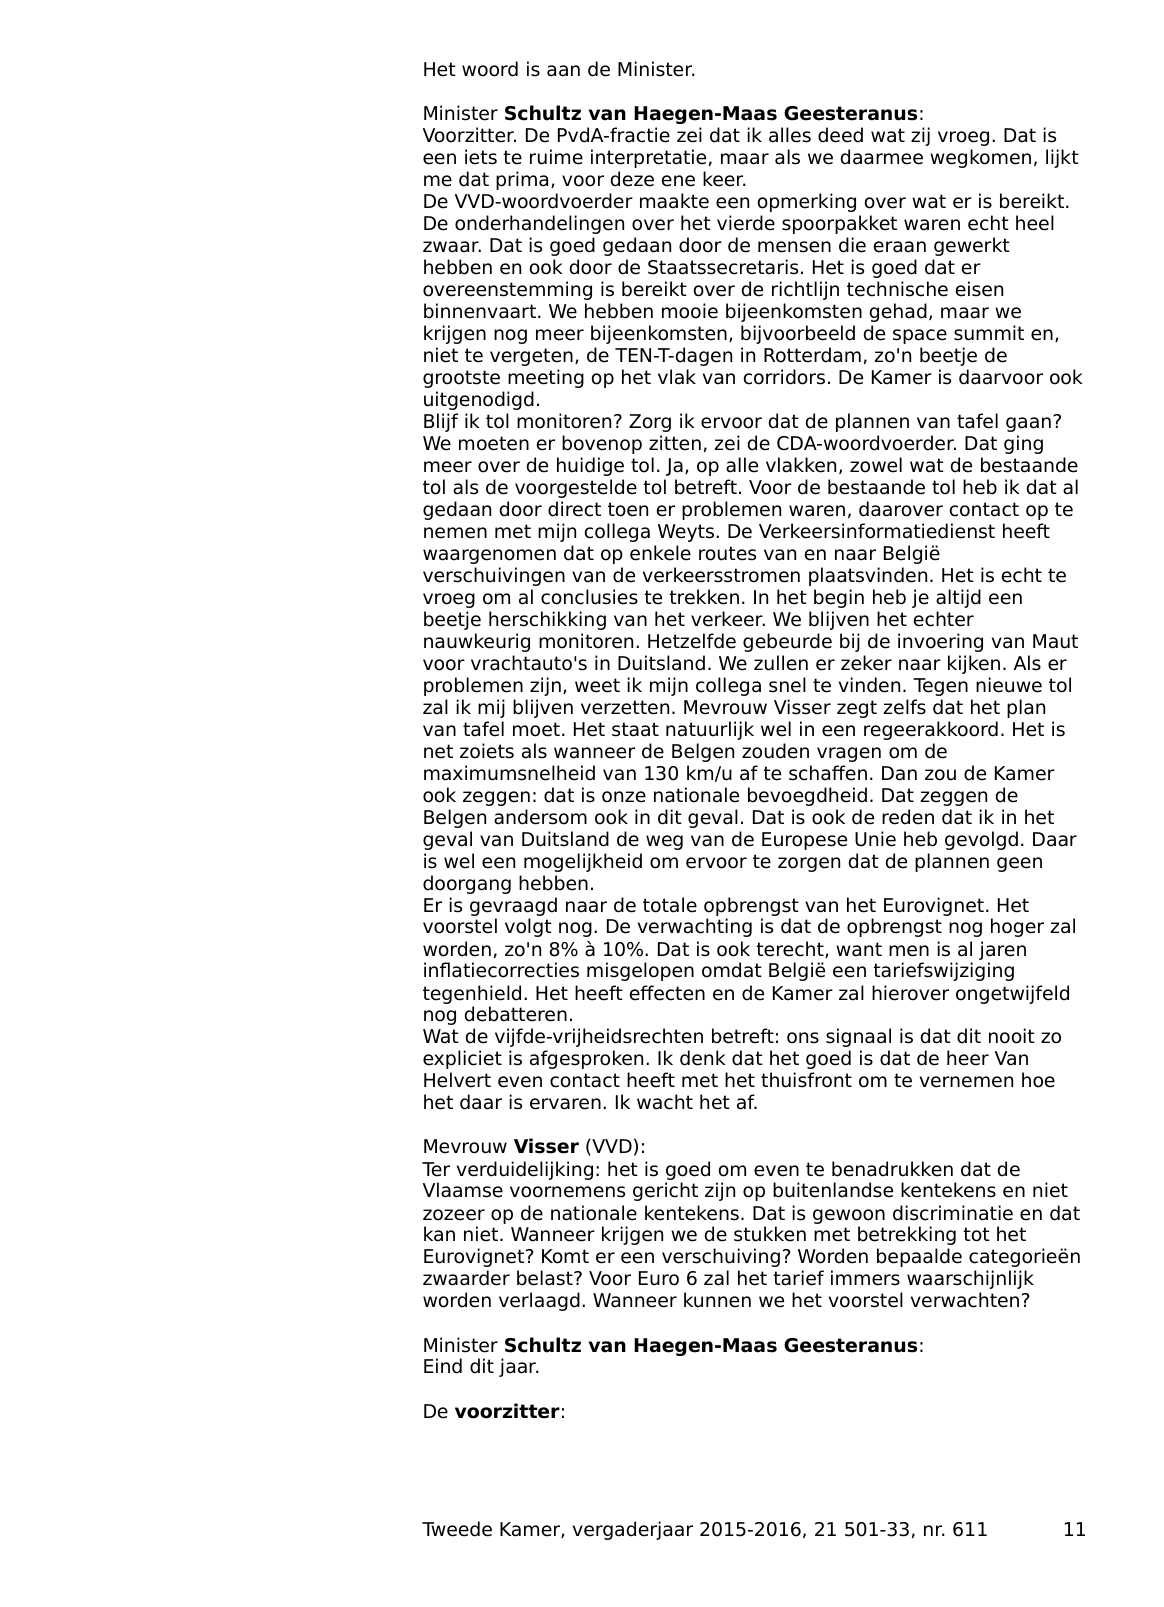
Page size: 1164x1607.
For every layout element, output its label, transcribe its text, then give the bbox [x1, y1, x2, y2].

text De VVD-woordvoerder maakte een opmerking over wat er is bereikt. De onderhandelingen over het vierde spoorpakket waren echt heel zwaar. Dat is goed gedaan door de mensen die eraan gewerkt hebben en ook door de Staatssecretaris. Het is goed dat er overeenstemming is bereikt over de richtlijn technische eisen binnenvaart. We hebben mooie bijeenkomsten gehad, maar we krijgen nog meer bijeenkomsten, bijvoorbeeld de space summit en, niet te vergeten, de TEN-T-dagen in Rotterdam, zo'n beetje de grootste meeting op het vlak van corridors. De Kamer is daarvoor ook uitgenodigd. [422, 191, 1087, 411]
text Wat de vijfde-vrijheidsrechten betreft: ons signaal is dat dit nooit zo expliciet is afgesproken. Ik denk dat het goed is dat de heer Van Helvert even contact heeft met het thuisfront om te vernemen hoe het daar is ervaren. Ik wacht het af. [422, 1026, 1087, 1114]
text Ter verduidelijking: het is goed om even te benadrukken dat de Vlaamse voornemens gericht zijn op buitenlandse kentekens en niet zozeer op de nationale kentekens. Dat is gewoon discriminatie en dat kan niet. Wanneer krijgen we de stukken met betrekking tot het Eurovignet? Komt er een verschuiving? Worden bepaalde categorieën zwaarder belast? Voor Euro 6 zal het tarief immers waarschijnlijk worden verlaagd. Wanneer kunnen we het voorstel verwachten? [422, 1158, 1087, 1312]
text Blijf ik tol monitoren? Zorg ik ervoor dat de plannen van tafel gaan? We moeten er bovenop zitten, zei de CDA-woordvoerder. Dat ging meer over de huidige tol. Ja, op alle vlakken, zowel wat de bestaande tol als de voorgestelde tol betreft. Voor de bestaande tol heb ik dat al gedaan door direct toen er problemen waren, daarover contact op te nemen met mijn collega Weyts. De Verkeersinformatiedienst heeft waargenomen dat op enkele routes van en naar België verschuivingen van de verkeersstromen plaatsvinden. Het is echt te vroeg om al conclusies te trekken. In het begin heb je altijd een beetje herschikking van het verkeer. We blijven het echter nauwkeurig monitoren. Hetzelfde gebeurde bij de invoering van Maut voor vrachtauto's in Duitsland. We zullen er zeker naar kijken. Als er problemen zijn, weet ik mijn collega snel te vinden. Tegen nieuwe tol zal ik mij blijven verzetten. Mevrouw Visser zegt zelfs dat het plan van tafel moet. Het staat natuurlijk wel in een regeerakkoord. Het is net zoiets als wanneer de Belgen zouden vragen om de maximumsnelheid van 130 km/u af te schaffen. Dan zou de Kamer ook zeggen: dat is onze nationale bevoegdheid. Dat zeggen de Belgen andersom ook in dit geval. Dat is ook de reden dat ik in het geval van Duitsland de weg van de Europese Unie heb gevolgd. Daar is wel een mogelijkheid om ervoor te zorgen dat de plannen geen doorgang hebben. [422, 411, 1087, 894]
text Het woord is aan de Minister. [422, 59, 1087, 81]
text Eind dit jaar. [422, 1356, 1087, 1378]
text Er is gevraagd naar de totale opbrengst van het Eurovignet. Het voorstel volgt nog. De verwachting is dat de opbrengst nog hoger zal worden, zo'n 8% à 10%. Dat is ook terecht, want men is al jaren inflatiecorrecties misgelopen omdat België een tariefswijziging tegenhield. Het heeft effecten en de Kamer zal hierover ongetwijfeld nog debatteren. [422, 894, 1087, 1026]
text Minister Schultz van Haegen-Maas Geesteranus: [422, 103, 1087, 125]
text Voorzitter. De PvdA-fractie zei dat ik alles deed wat zij vroeg. Dat is een iets te ruime interpretatie, maar als we daarmee wegkomen, lijkt me dat prima, voor deze ene keer. [422, 125, 1087, 191]
text De voorzitter: [422, 1401, 1087, 1423]
text Mevrouw Visser (VVD): [422, 1136, 1087, 1158]
text Minister Schultz van Haegen-Maas Geesteranus: [422, 1334, 1087, 1356]
